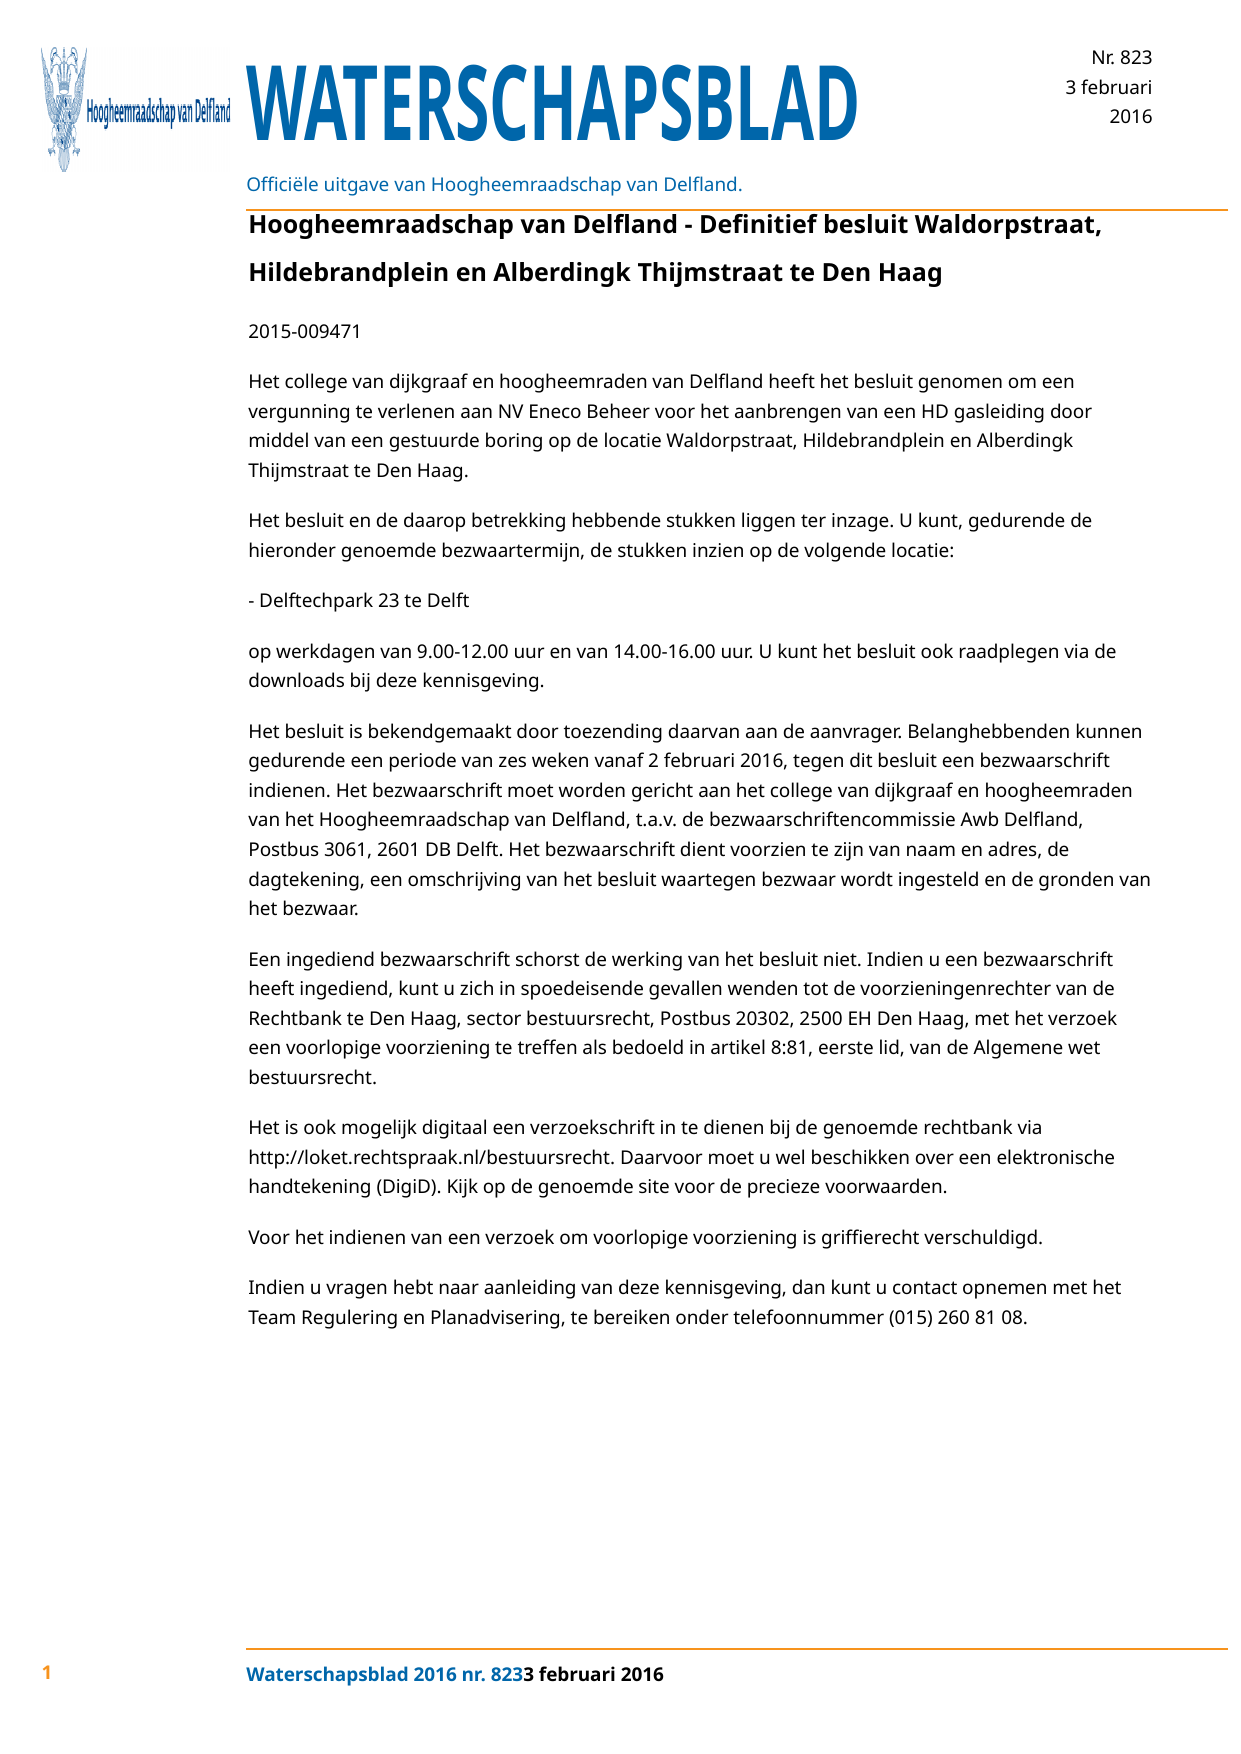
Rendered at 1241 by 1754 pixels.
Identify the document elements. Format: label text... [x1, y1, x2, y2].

text Het besluit en de daarop betrekking hebbende stukken liggen ter inzage. U kunt, gedurende de hieronder genoemde bezwaartermijn, de stukken inzien op de volgende locatie: [248, 507, 1152, 563]
text op werkdagen van 9.00-12.00 uur en van 14.00-16.00 uur. U kunt het besluit ook raadplegen via de downloads bij deze kennisgeving. [248, 638, 1152, 693]
text Hoogheemraadschap van Delfland - Definitief besluit Waldorpstraat, Hildebrandplein en Alberdingk Thijmstraat te Den Haag [248, 211, 1152, 288]
text 2015-009471 [248, 318, 1152, 344]
text Voor het indienen van een verzoek om voorlopige voorziening is griffierecht verschuldigd. [248, 1224, 1152, 1250]
text Een ingediend bezwaarschrift schorst de werking van het besluit niet. Indien u een bezwaarschrift heeft ingediend, kunt u zich in spoedeisende gevallen wenden tot de voorzieningenrechter van de Rechtbank te Den Haag, sector bestuursrecht, Postbus 20302, 2500 EH Den Haag, met het verzoek een voorlopige voorziening te treffen als bedoeld in artikel 8:81, eerste lid, van de Algemene wet bestuursrecht. [248, 946, 1152, 1090]
text Het college van dijkgraaf en hoogheemraden van Delfland heeft het besluit genomen om een vergunning te verlenen aan NV Eneco Beheer voor het aanbrengen van een HD gasleiding door middel van een gestuurde boring op de locatie Waldorpstraat, Hildebrandplein en Alberdingk Thijmstraat te Den Haag. [248, 368, 1152, 483]
picture [41, 47, 231, 172]
text - Delftechpark 23 te Delft [248, 587, 1152, 613]
text Het besluit is bekendgemaakt door toezending daarvan aan de aanvrager. Belanghebbenden kunnen gedurende een periode van zes weken vanaf 2 februari 2016, tegen dit besluit een bezwaarschrift indienen. Het bezwaarschrift moet worden gericht aan het college van dijkgraaf en hoogheemraden van het Hoogheemraadschap van Delfland, t.a.v. de bezwaarschriftencommissie Awb Delfland, Postbus 3061, 2601 DB Delft. Het bezwaarschrift dient voorzien te zijn van naam en adres, de dagtekening, een omschrijving van het besluit waartegen bezwaar wordt ingesteld en de gronden van het bezwaar. [248, 718, 1152, 921]
text Het is ook mogelijk digitaal een verzoekschrift in te dienen bij de genoemde rechtbank via http://loket.rechtspraak.nl/bestuursrecht. Daarvoor moet u wel beschikken over een elektronische handtekening (DigiD). Kijk op de genoemde site voor de precieze voorwaarden. [248, 1114, 1152, 1199]
text Indien u vragen hebt naar aanleiding van deze kennisgeving, dan kunt u contact opnemen met het Team Regulering en Planadvisering, te bereiken onder telefoonnummer (015) 260 81 08. [248, 1274, 1152, 1330]
